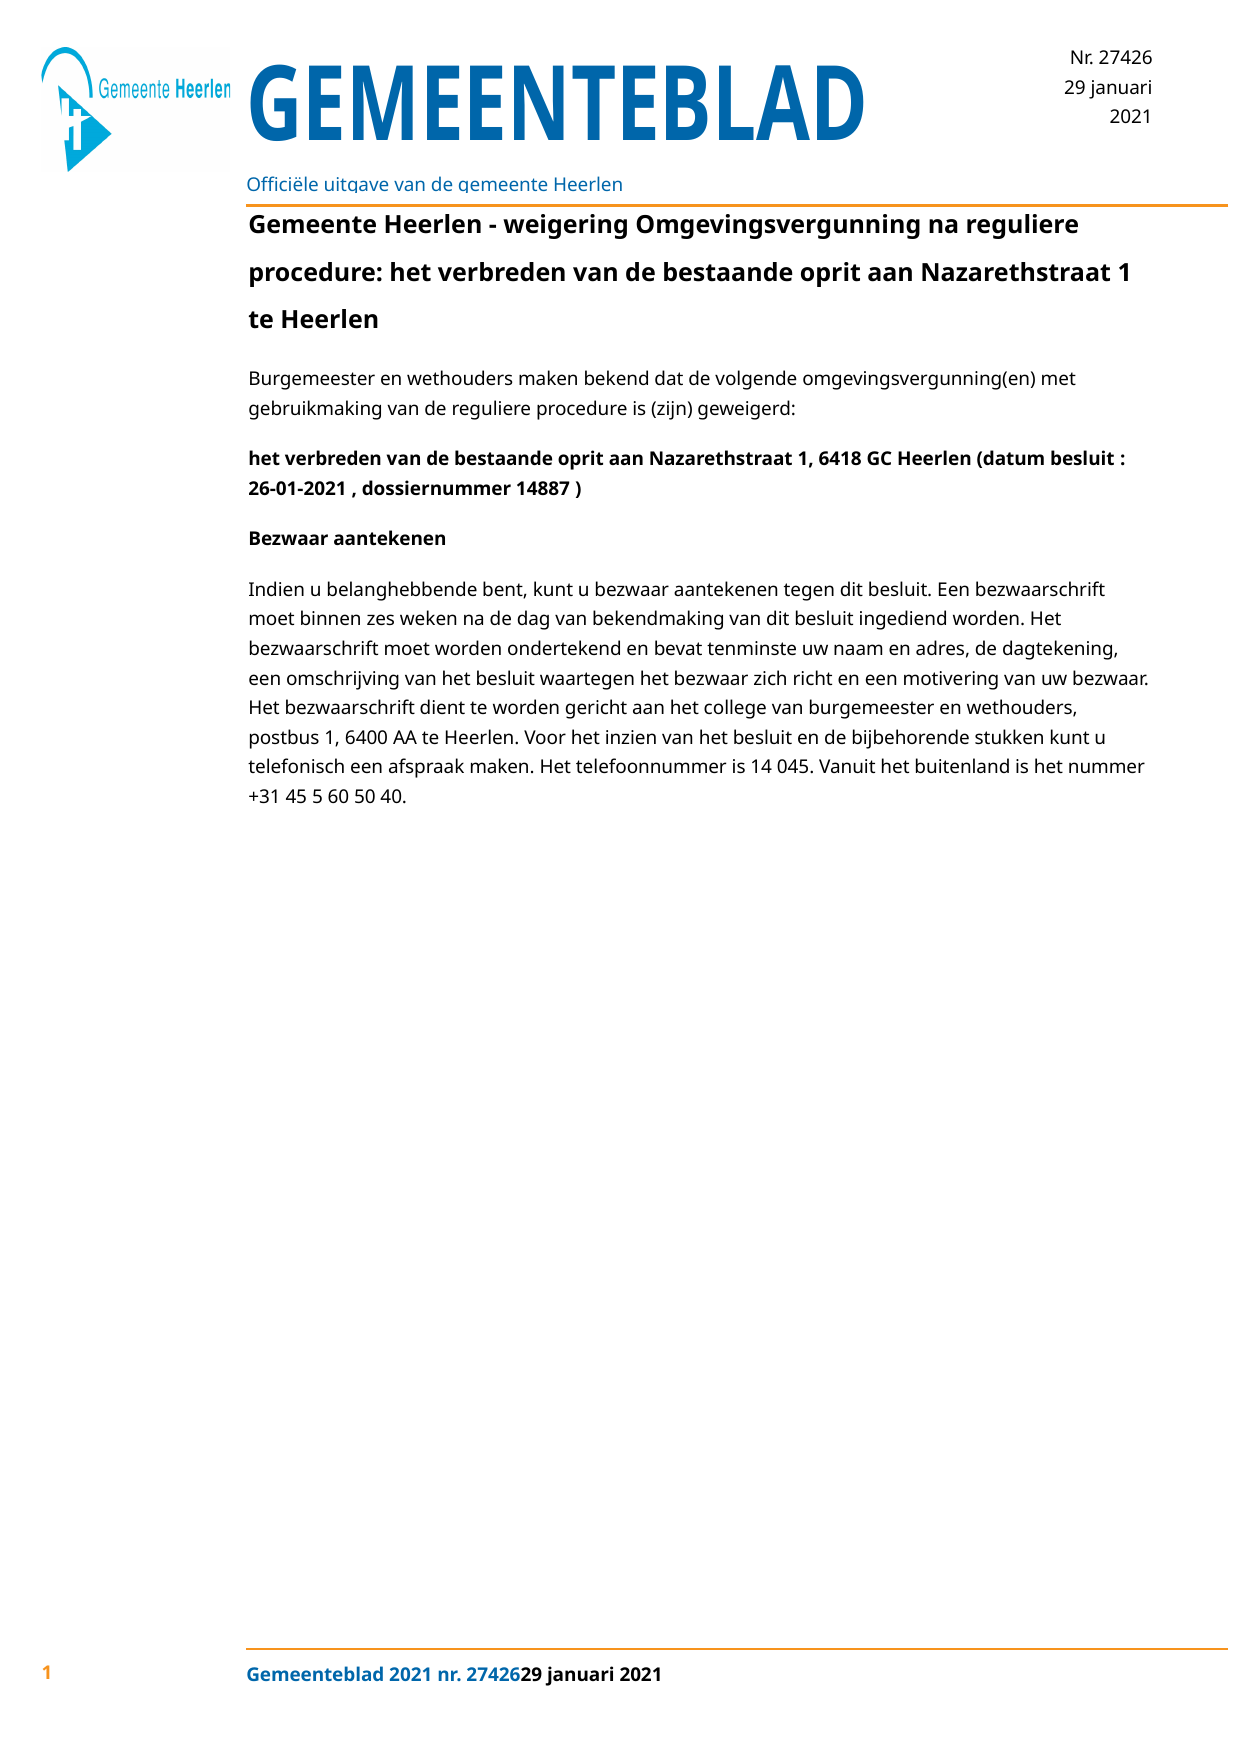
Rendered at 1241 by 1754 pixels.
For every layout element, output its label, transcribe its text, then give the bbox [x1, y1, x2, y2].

picture [41, 47, 231, 172]
text Indien u belanghebbende bent, kunt u bezwaar aantekenen tegen dit besluit. Een bezwaarschrift moet binnen zes weken na de dag van bekendmaking van dit besluit ingediend worden. Het bezwaarschrift moet worden ondertekend en bevat tenminste uw naam en adres, de dagtekening, een omschrijving van het besluit waartegen het bezwaar zich richt en een motivering van uw bezwaar. Het bezwaarschrift dient te worden gericht aan het college van burgemeester en wethouders, postbus 1, 6400 AA te Heerlen. Voor het inzien van het besluit en de bijbehorende stukken kunt u telefonisch een afspraak maken. Het telefoonnummer is 14 045. Vanuit het buitenland is het nummer +31 45 5 60 50 40. [248, 576, 1152, 809]
text Burgemeester en wethouders maken bekend dat de volgende omgevingsvergunning(en) met gebruikmaking van de reguliere procedure is (zijn) geweigerd: [248, 366, 1152, 421]
text Bezwaar aantekenen [248, 526, 1152, 551]
text het verbreden van de bestaande oprit aan Nazarethstraat 1, 6418 GC Heerlen (datum besluit : 26-01-2021 , dossiernummer 14887 ) [248, 446, 1152, 501]
text Gemeente Heerlen - weigering Omgevingsvergunning na reguliere procedure: het verbreden van de bestaande oprit aan Nazarethstraat 1 te Heerlen [248, 207, 1152, 336]
picture [41, 47, 59, 70]
